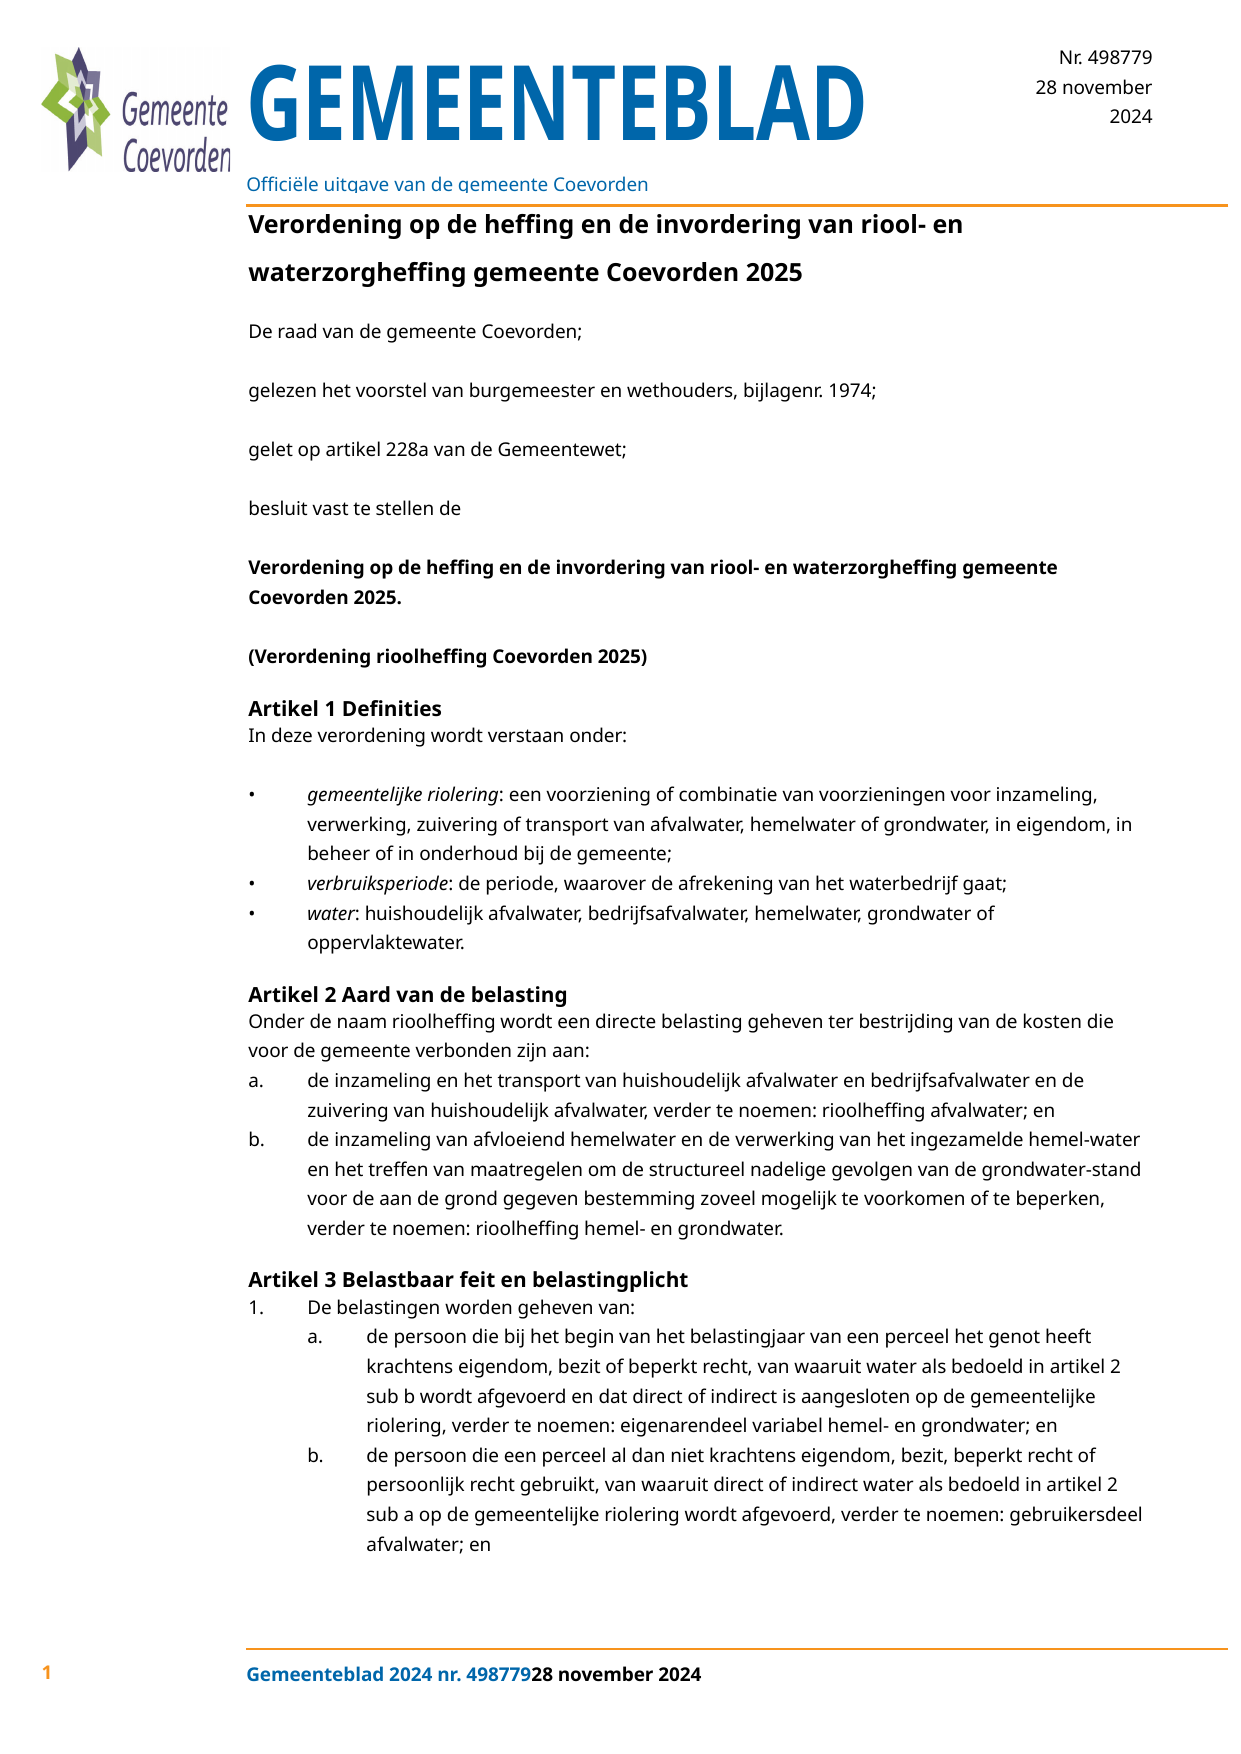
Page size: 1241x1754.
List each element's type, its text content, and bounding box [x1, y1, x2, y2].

text Verordening op de heffing en de invordering van riool- en waterzorgheffing gemeente Coevorden 2025 [248, 207, 1152, 288]
list De belastingen worden geheven van: [248, 1294, 1152, 1320]
picture [41, 47, 231, 172]
text (Verordening rioolheffing Coevorden 2025) [248, 643, 1152, 669]
list de inzameling en het transport van huishoudelijk afvalwater en bedrijfsafvalwater en de zuivering van huishoudelijk afvalwater, verder te noemen: rioolheffing afvalwater; en [248, 1067, 1152, 1123]
text besluit vast te stellen de [248, 495, 1152, 521]
list gemeentelijke riolering: een voorziening of combinatie van voorzieningen voor inzameling, verwerking, zuivering of transport van afvalwater, hemelwater of grondwater, in eigendom, in beheer of in onderhoud bij de gemeente; [248, 781, 1152, 866]
list de persoon die een perceel al dan niet krachtens eigendom, bezit, beperkt recht of persoonlijk recht gebruikt, van waaruit direct of indirect water als bedoeld in artikel 2 sub a op de gemeentelijke riolering wordt afgevoerd, verder te noemen: gebruikersdeel afvalwater; en [307, 1442, 1152, 1556]
list verbruiksperiode: de periode, waarover de afrekening van het waterbedrijf gaat; [248, 870, 1152, 896]
text Artikel 1 Definities [248, 694, 1152, 722]
text Verordening op de heffing en de invordering van riool- en waterzorgheffing gemeente Coevorden 2025. [248, 554, 1152, 610]
list water: huishoudelijk afvalwater, bedrijfsafvalwater, hemelwater, grondwater of oppervlaktewater. [248, 900, 1152, 955]
text Artikel 3 Belastbaar feit en belastingplicht [248, 1266, 1152, 1294]
text gelezen het voorstel van burgemeester en wethouders, bijlagenr. 1974; [248, 377, 1152, 403]
text In deze verordening wordt verstaan onder: [248, 722, 1152, 748]
list de persoon die bij het begin van het belastingjaar van een perceel het genot heeft krachtens eigendom, bezit of beperkt recht, van waaruit water als bedoeld in artikel 2 sub b wordt afgevoerd en dat direct of indirect is aangesloten op de gemeentelijke riolering, verder te noemen: eigenarendeel variabel hemel- en grondwater; en [307, 1324, 1152, 1438]
list de inzameling van afvloeiend hemelwater en de verwerking van het ingezamelde hemel-water en het treffen van maatregelen om de structureel nadelige gevolgen van de grondwater-stand voor de aan de grond gegeven bestemming zoveel mogelijk te voorkomen of te beperken, verder te noemen: rioolheffing hemel- en grondwater. [248, 1126, 1152, 1241]
text De raad van de gemeente Coevorden; [248, 318, 1152, 344]
text Onder de naam rioolheffing wordt een directe belasting geheven ter bestrijding van de kosten die voor de gemeente verbonden zijn aan: [248, 1008, 1152, 1063]
text Artikel 2 Aard van de belasting [248, 980, 1152, 1008]
text gelet op artikel 228a van de Gemeentewet; [248, 436, 1152, 462]
